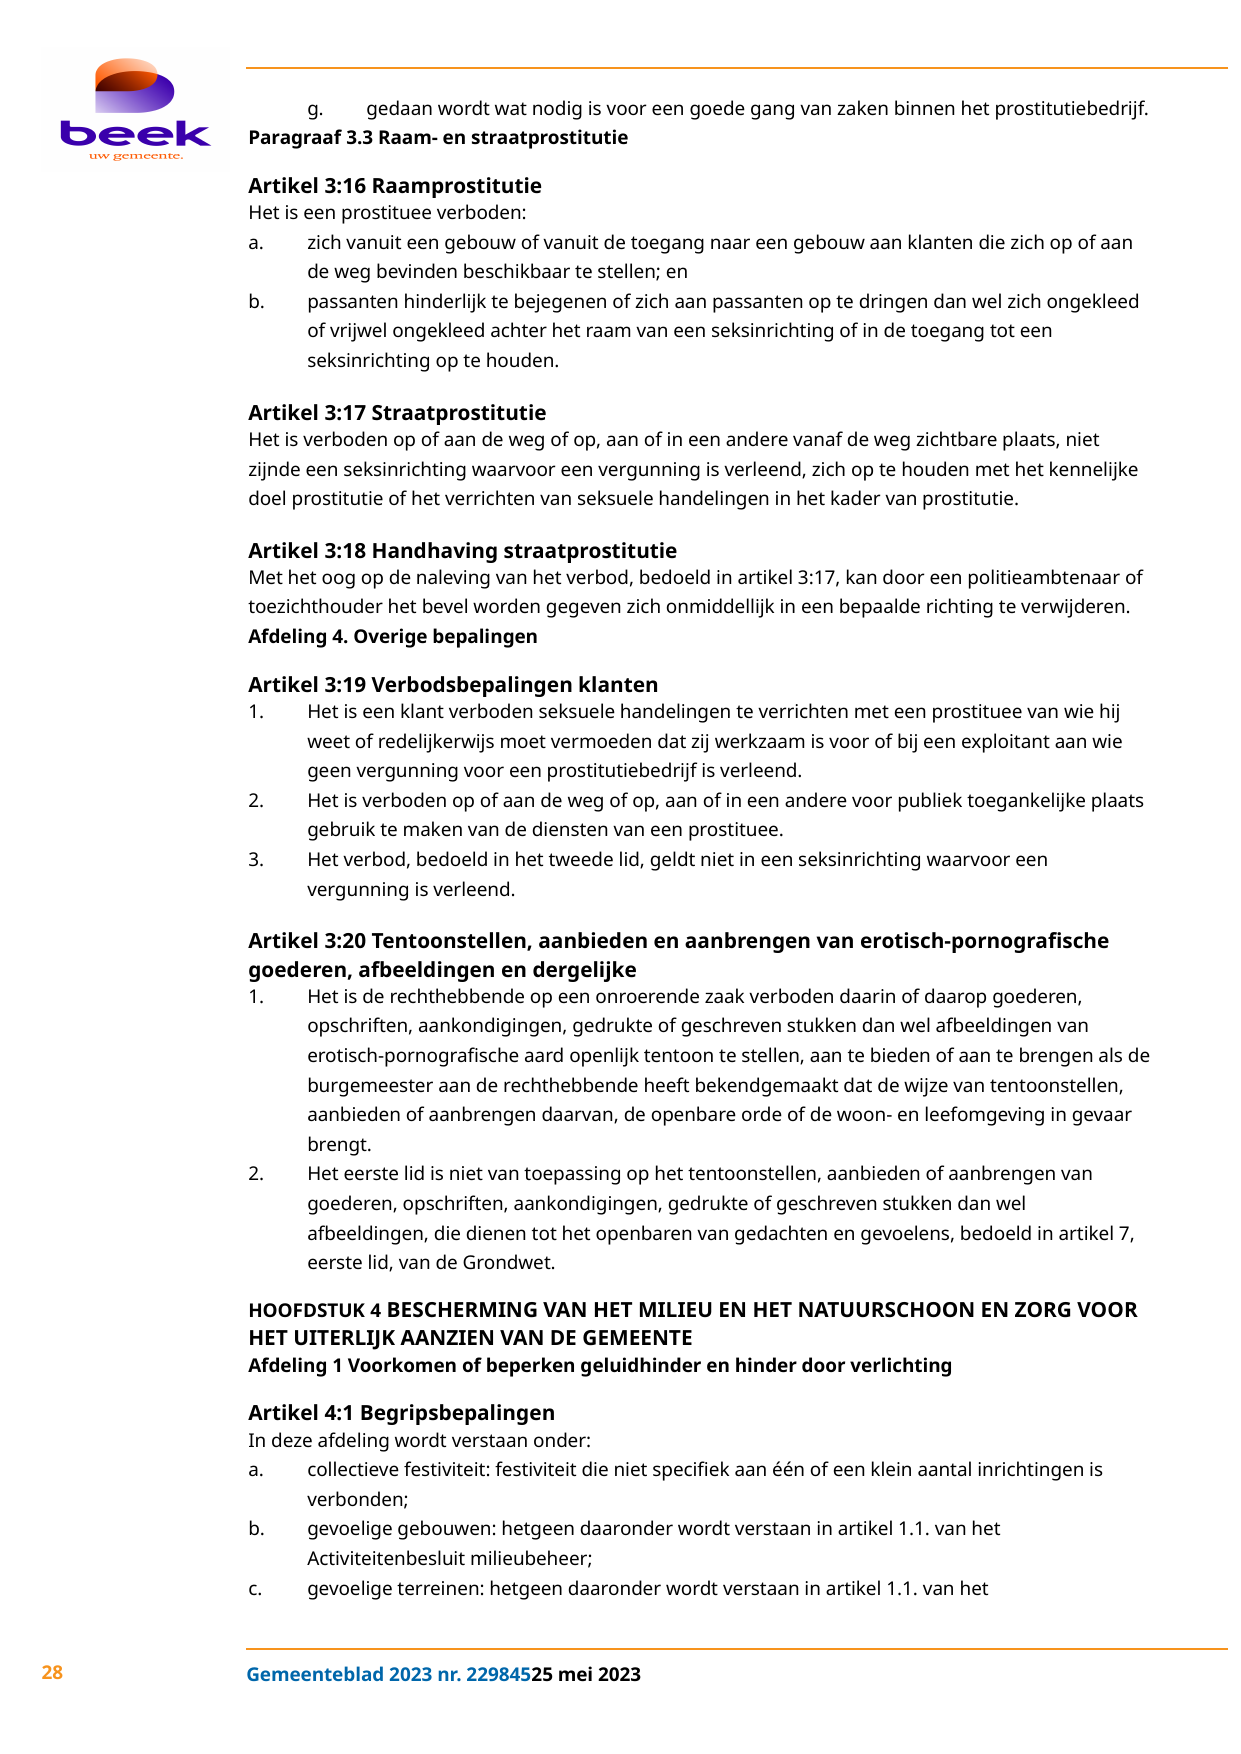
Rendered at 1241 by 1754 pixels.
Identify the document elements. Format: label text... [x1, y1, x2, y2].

text In deze afdeling wordt verstaan onder: [248, 1427, 1152, 1453]
list gedaan wordt wat nodig is voor een goede gang van zaken binnen het prostitutiebedrijf. [307, 95, 1152, 121]
list collectieve festiviteit: festiviteit die niet specifiek aan één of een klein aantal inrichtingen is verbonden; [248, 1456, 1152, 1512]
list Het is verboden op of aan de weg of op, aan of in een andere voor publiek toegankelijke plaats gebruik te maken van de diensten van een prostituee. [248, 787, 1152, 842]
list gevoelige terreinen: hetgeen daaronder wordt verstaan in artikel 1.1. van het [248, 1575, 1152, 1601]
text Artikel 3:19 Verbodsbepalingen klanten [248, 670, 1152, 698]
list Het is de rechthebbende op een onroerende zaak verboden daarin of daarop goederen, opschriften, aankondigingen, gedrukte of geschreven stukken dan wel afbeeldingen van erotisch-pornografische aard openlijk tentoon te stellen, aan te bieden of aan te brengen als de burgemeester aan de rechthebbende heeft bekendgemaakt dat de wijze van tentoonstellen, aanbieden of aanbrengen daarvan, de openbare orde of de woon- en leefomgeving in gevaar brengt. [248, 983, 1152, 1157]
list passanten hinderlijk te bejegenen of zich aan passanten op te dringen dan wel zich ongekleed of vrijwel ongekleed achter het raam van een seksinrichting of in de toegang tot een seksinrichting op te houden. [248, 288, 1152, 373]
text Artikel 4:1 Begripsbepalingen [248, 1398, 1152, 1427]
text Afdeling 4. Overige bepalingen [248, 623, 1152, 649]
text Artikel 3:20 Tentoonstellen, aanbieden en aanbrengen van erotisch-pornografische goederen, afbeeldingen en dergelijke [248, 926, 1152, 983]
list gevoelige gebouwen: hetgeen daaronder wordt verstaan in artikel 1.1. van het Activiteitenbesluit milieubeheer; [248, 1516, 1152, 1571]
text Artikel 3:17 Straatprostitutie [248, 398, 1152, 426]
list Het verbod, bedoeld in het tweede lid, geldt niet in een seksinrichting waarvoor een vergunning is verleend. [248, 846, 1152, 902]
text Paragraaf 3.3 Raam- en straatprostitutie [248, 124, 1152, 150]
picture [41, 47, 231, 172]
text Artikel 3:18 Handhaving straatprostitutie [248, 536, 1152, 564]
list Het eerste lid is niet van toepassing op het tentoonstellen, aanbieden of aanbrengen van goederen, opschriften, aankondigingen, gedrukte of geschreven stukken dan wel afbeeldingen, die dienen tot het openbaren van gedachten en gevoelens, bedoeld in artikel 7, eerste lid, van de Grondwet. [248, 1161, 1152, 1275]
text HOOFDSTUK 4 BESCHERMING VAN HET MILIEU EN HET NATUURSCHOON EN ZORG VOOR HET UITERLIJK AANZIEN VAN DE GEMEENTE [248, 1295, 1152, 1352]
text Artikel 3:16 Raamprostitutie [248, 171, 1152, 199]
text Het is verboden op of aan de weg of op, aan of in een andere vanaf de weg zichtbare plaats, niet zijnde een seksinrichting waarvoor een vergunning is verleend, zich op te houden met het kennelijke doel prostitutie of het verrichten van seksuele handelingen in het kader van prostitutie. [248, 426, 1152, 511]
text Met het oog op de naleving van het verbod, bedoeld in artikel 3:17, kan door een politieambtenaar of toezichthouder het bevel worden gegeven zich onmiddellijk in een bepaalde richting te verwijderen. [248, 564, 1152, 619]
list zich vanuit een gebouw of vanuit de toegang naar een gebouw aan klanten die zich op of aan de weg bevinden beschikbaar te stellen; en [248, 229, 1152, 284]
text Afdeling 1 Voorkomen of beperken geluidhinder en hinder door verlichting [248, 1352, 1152, 1378]
text Het is een prostituee verboden: [248, 199, 1152, 225]
list Het is een klant verboden seksuele handelingen te verrichten met een prostituee van wie hij weet of redelijkerwijs moet vermoeden dat zij werkzaam is voor of bij een exploitant aan wie geen vergunning voor een prostitutiebedrijf is verleend. [248, 698, 1152, 783]
